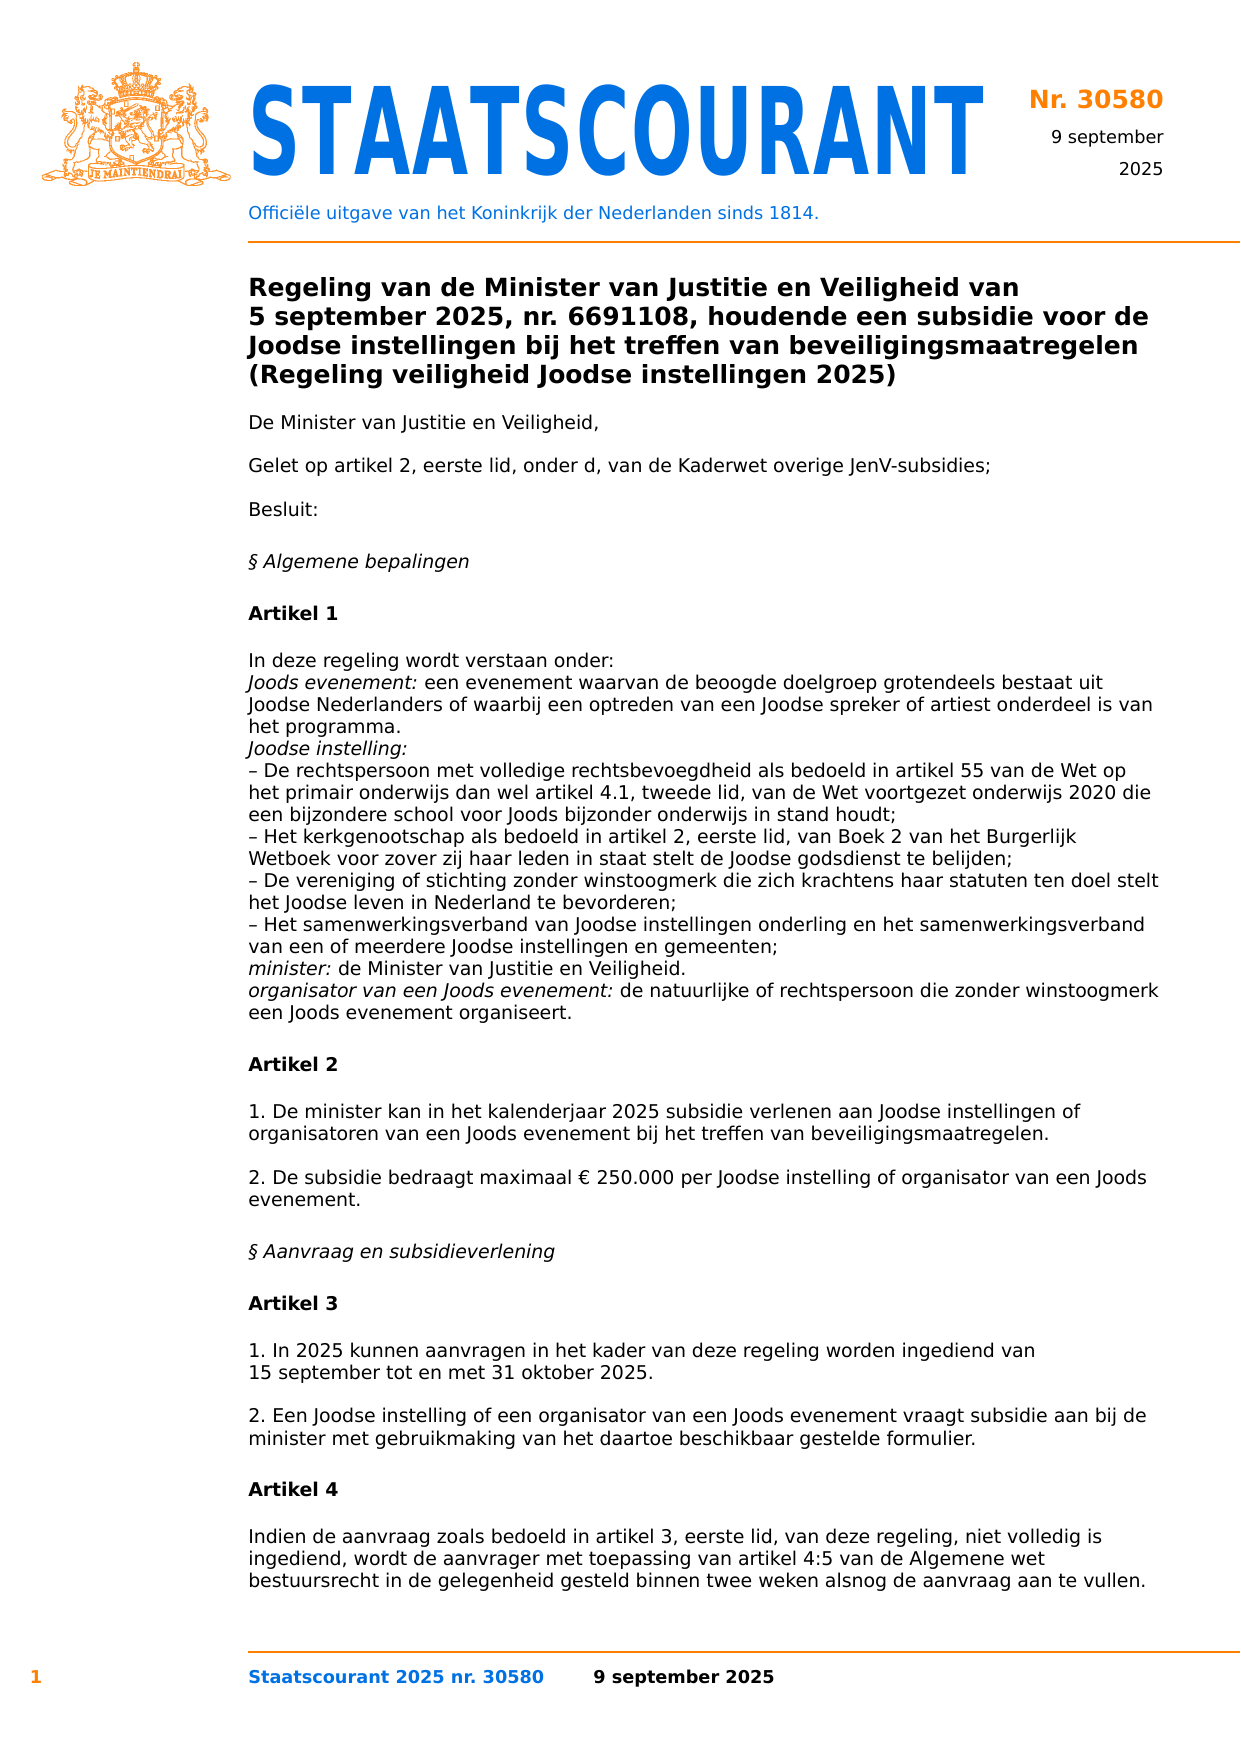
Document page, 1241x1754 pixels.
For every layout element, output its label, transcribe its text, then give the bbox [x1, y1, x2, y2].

text – Het samenwerkingsverband van Joodse instellingen onderling en het samenwerkingsverband van een of meerdere Joodse instellingen en gemeenten; [248, 914, 1163, 958]
text – Het kerkgenootschap als bedoeld in artikel 2, eerste lid, van Boek 2 van het Burgerlijk Wetboek voor zover zij haar leden in staat stelt de Joodse godsdienst te belijden; [248, 826, 1163, 870]
table_header [25, 62, 248, 241]
subtitle Artikel 1 [248, 603, 1163, 625]
text Joodse instelling: [248, 738, 1163, 760]
text De Minister van Justitie en Veiligheid, [248, 412, 1163, 433]
table_cell Officiële uitgave van het Koninkrijk der Nederlanden sinds 1814. [248, 203, 1240, 241]
table_cell 9 september [998, 121, 1240, 153]
text minister: de Minister van Justitie en Veiligheid. [248, 958, 1163, 980]
text 1. De minister kan in het kalenderjaar 2025 subsidie verlenen aan Joodse instellingen of organisatoren van een Joods evenement bij het treffen van beveiligingsmaatregelen. [248, 1101, 1163, 1145]
text – De vereniging of stichting zonder winstoogmerk die zich krachtens haar statuten ten doel stelt het Joodse leven in Nederland te bevorderen; [248, 870, 1163, 914]
table_header Nr. 30580 [998, 62, 1240, 121]
subtitle Artikel 2 [248, 1054, 1163, 1076]
text 2. De subsidie bedraagt maximaal € 250.000 per Joodse instelling of organisator van een Joods evenement. [248, 1167, 1163, 1211]
table_cell 2025 [998, 153, 1240, 203]
subtitle Regeling van de Minister van Justitie en Veiligheid van 5 september 2025, nr. 6691108, houdende een subsidie voor de Joodse instellingen bij het treffen van beveiligingsmaatregelen (Regeling veiligheid Joodse instellingen 2025) [248, 273, 1163, 390]
text Joods evenement: een evenement waarvan de beoogde doelgroep grotendeels bestaat uit Joodse Nederlanders of waarbij een optreden van een Joodse spreker of artiest onderdeel is van het programma. [248, 672, 1163, 738]
text Indien de aanvraag zoals bedoeld in artikel 3, eerste lid, van deze regeling, niet volledig is ingediend, wordt de aanvrager met toepassing van artikel 4:5 van de Algemene wet bestuursrecht in de gelegenheid gesteld binnen twee weken alsnog de aanvraag aan te vullen. [248, 1526, 1163, 1592]
text – De rechtspersoon met volledige rechtsbevoegdheid als bedoeld in artikel 55 van de Wet op het primair onderwijs dan wel artikel 4.1, tweede lid, van de Wet voortgezet onderwijs 2020 die een bijzondere school voor Joods bijzonder onderwijs in stand houdt; [248, 760, 1163, 826]
text Besluit: [248, 499, 1163, 521]
text organisator van een Joods evenement: de natuurlijke of rechtspersoon die zonder winstoogmerk een Joods evenement organiseert. [248, 980, 1163, 1024]
table_header STAATSCOURANT [248, 62, 998, 203]
subtitle § Algemene bepalingen [248, 551, 1163, 573]
subtitle Artikel 3 [248, 1293, 1163, 1314]
text In deze regeling wordt verstaan onder: [248, 650, 1163, 672]
subtitle § Aanvraag en subsidieverlening [248, 1241, 1163, 1263]
text 2. Een Joodse instelling of een organisator van een Joods evenement vraagt subsidie aan bij de minister met gebruikmaking van het daartoe beschikbaar gestelde formulier. [248, 1405, 1163, 1449]
text Gelet op artikel 2, eerste lid, onder d, van de Kaderwet overige JenV-subsidies; [248, 455, 1163, 477]
text 1. In 2025 kunnen aanvragen in het kader van deze regeling worden ingediend van 15 september tot en met 31 oktober 2025. [248, 1339, 1163, 1383]
picture [41, 62, 231, 186]
subtitle Artikel 4 [248, 1479, 1163, 1501]
